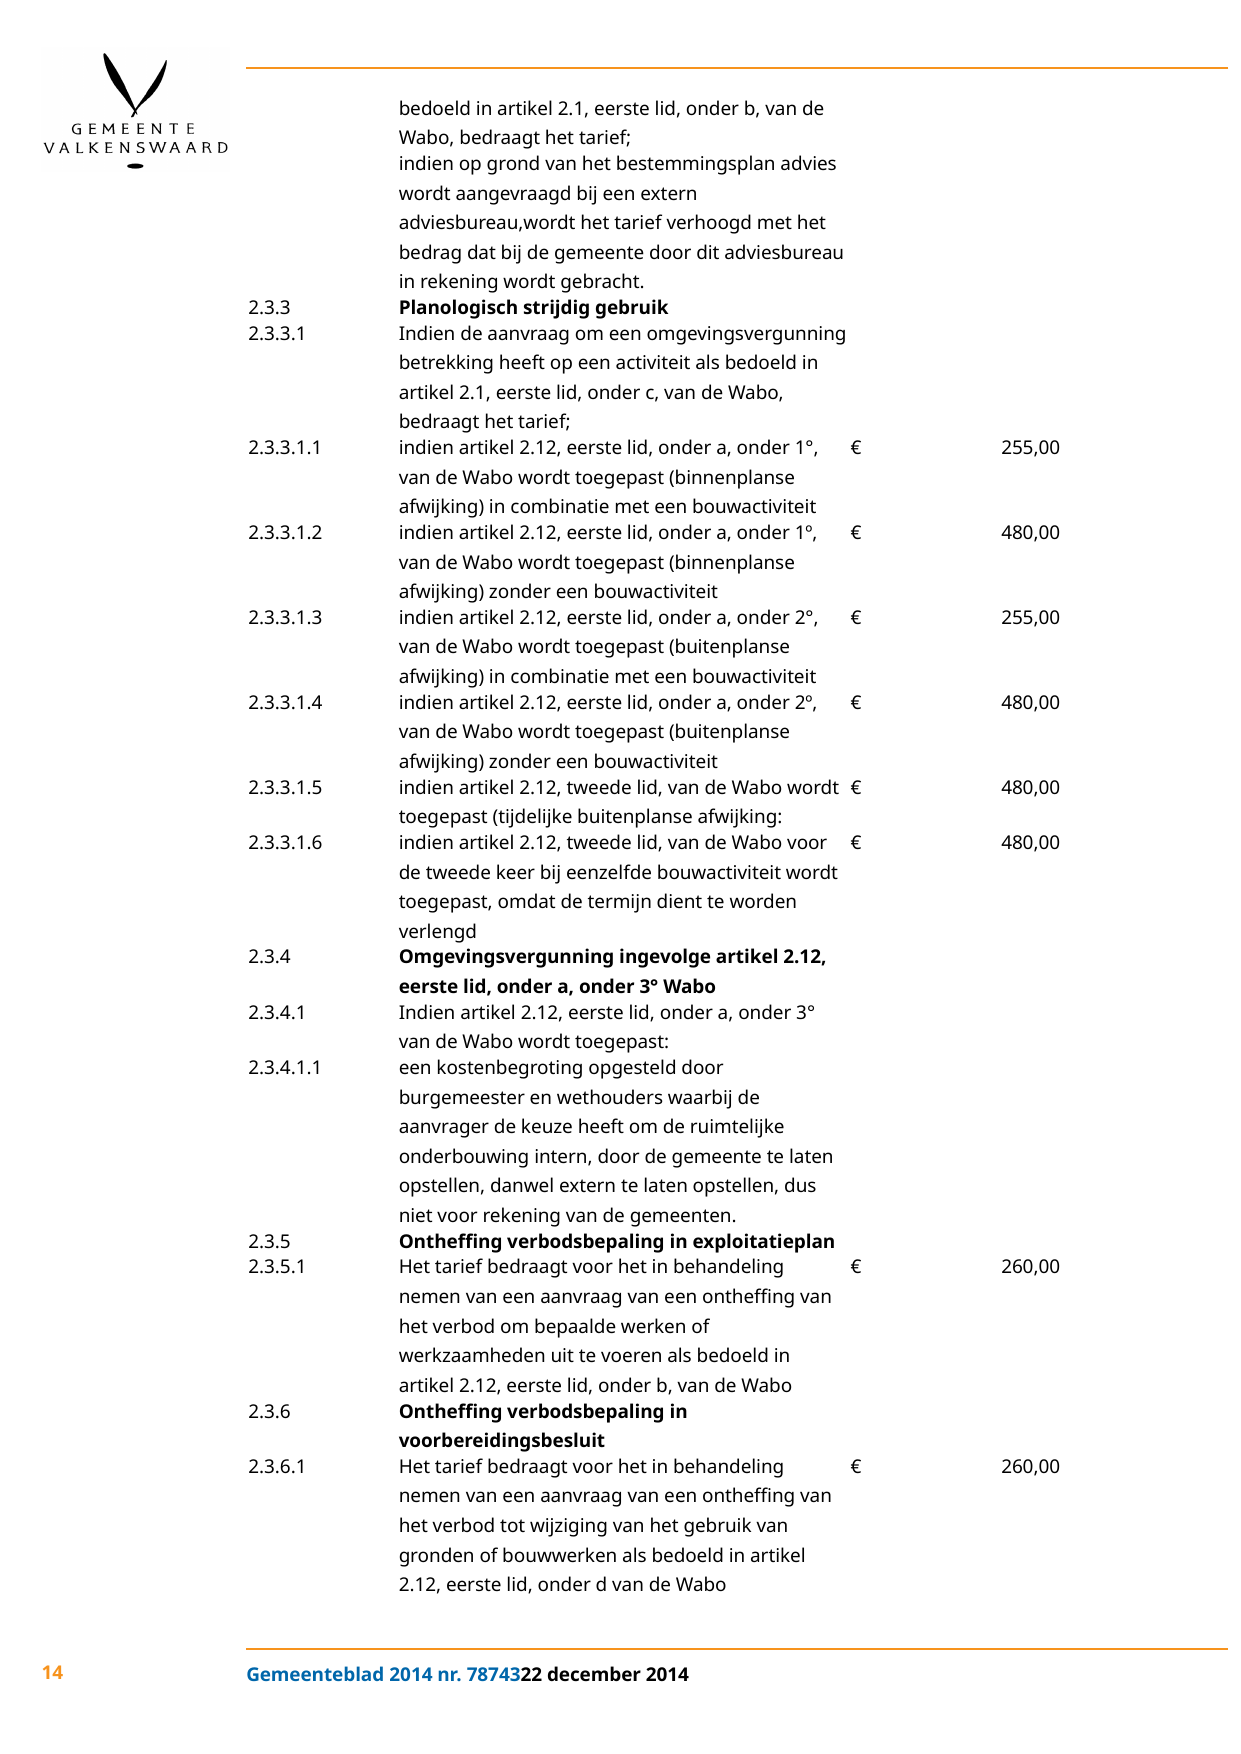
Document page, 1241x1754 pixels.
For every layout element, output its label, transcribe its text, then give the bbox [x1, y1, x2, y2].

table_cell [850, 150, 1001, 294]
table_cell [850, 95, 1001, 150]
table_cell [1001, 320, 1152, 434]
table_cell Ontheffing verbodsbepaling in exploitatieplan [399, 1228, 850, 1254]
table_cell 255,00 [1001, 434, 1152, 519]
table_cell [850, 294, 1001, 320]
table_cell Het tarief bedraagt voor het in behandeling nemen van een aanvraag van een ontheffing van het verbod tot wijziging van het gebruik van gronden of bouwwerken als bedoeld in artikel 2.12, eerste lid, onder d van de Wabo [399, 1453, 850, 1597]
table_cell 2.3.3.1.2 [248, 519, 398, 604]
table_cell 2.3.3.1.5 [248, 774, 398, 829]
table_cell € [850, 1254, 1001, 1398]
table_cell [850, 999, 1001, 1054]
table_cell 2.3.5.1 [248, 1254, 398, 1398]
picture [41, 47, 231, 172]
table_cell [1001, 150, 1152, 294]
table_cell 2.3.3 [248, 294, 398, 320]
table_cell € [850, 829, 1001, 944]
table_cell indien artikel 2.12, eerste lid, onder a, onder 1º, van de Wabo wordt toegepast (binnenplanse afwijking) zonder een bouwactiviteit [399, 519, 850, 604]
table_cell [850, 944, 1001, 999]
table_cell [248, 95, 398, 150]
table_cell € [850, 689, 1001, 774]
table_cell 255,00 [1001, 604, 1152, 689]
table_cell 480,00 [1001, 829, 1152, 944]
table_cell 480,00 [1001, 519, 1152, 604]
table_cell [1001, 1398, 1152, 1453]
table_cell 2.3.3.1.1 [248, 434, 398, 519]
table_cell € [850, 1453, 1001, 1597]
table_cell 2.3.4.1 [248, 999, 398, 1054]
table_cell Ontheffing verbodsbepaling in voorbereidingsbesluit [399, 1398, 850, 1453]
table_cell € [850, 774, 1001, 829]
table_cell indien artikel 2.12, eerste lid, onder a, onder 2°, van de Wabo wordt toegepast (buitenplanse afwijking) in combinatie met een bouwactiviteit [399, 604, 850, 689]
table_cell [850, 1228, 1001, 1254]
table_cell indien artikel 2.12, tweede lid, van de Wabo wordt toegepast (tijdelijke buitenplanse afwijking: [399, 774, 850, 829]
table_cell Het tarief bedraagt voor het in behandeling nemen van een aanvraag van een ontheffing van het verbod om bepaalde werken of werkzaamheden uit te voeren als bedoeld in artikel 2.12, eerste lid, onder b, van de Wabo [399, 1254, 850, 1398]
table_cell 2.3.4.1.1 [248, 1054, 398, 1228]
table_cell [248, 150, 398, 294]
table_cell 2.3.3.1.4 [248, 689, 398, 774]
table_cell 2.3.3.1.6 [248, 829, 398, 944]
table_cell € [850, 604, 1001, 689]
table_cell 2.3.3.1.3 [248, 604, 398, 689]
table_cell [1001, 1054, 1152, 1228]
table_cell Indien artikel 2.12, eerste lid, onder a, onder 3° van de Wabo wordt toegepast: [399, 999, 850, 1054]
table_cell [1001, 999, 1152, 1054]
table_cell [1001, 294, 1152, 320]
table_cell 480,00 [1001, 689, 1152, 774]
table_cell 2.3.4 [248, 944, 398, 999]
table_cell Planologisch strijdig gebruik [399, 294, 850, 320]
table_cell indien artikel 2.12, eerste lid, onder a, onder 1°, van de Wabo wordt toegepast (binnenplanse afwijking) in combinatie met een bouwactiviteit [399, 434, 850, 519]
table_cell [1001, 1228, 1152, 1254]
table_cell indien artikel 2.12, tweede lid, van de Wabo voor de tweede keer bij eenzelfde bouwactiviteit wordt toegepast, omdat de termijn dient te worden verlengd [399, 829, 850, 944]
table_cell 2.3.3.1 [248, 320, 398, 434]
table_cell Indien de aanvraag om een omgevingsvergunning betrekking heeft op een activiteit als bedoeld in artikel 2.1, eerste lid, onder c, van de Wabo, bedraagt het tarief; [399, 320, 850, 434]
table_cell indien artikel 2.12, eerste lid, onder a, onder 2º, van de Wabo wordt toegepast (buitenplanse afwijking) zonder een bouwactiviteit [399, 689, 850, 774]
table_cell [850, 320, 1001, 434]
table_cell 2.3.5 [248, 1228, 398, 1254]
table_cell een kostenbegroting opgesteld door burgemeester en wethouders waarbij de aanvrager de keuze heeft om de ruimtelijke onderbouwing intern, door de gemeente te laten opstellen, danwel extern te laten opstellen, dus niet voor rekening van de gemeenten. [399, 1054, 850, 1228]
table_cell bedoeld in artikel 2.1, eerste lid, onder b, van de Wabo, bedraagt het tarief; [399, 95, 850, 150]
table_cell 2.3.6 [248, 1398, 398, 1453]
table_cell € [850, 434, 1001, 519]
table_cell Omgevingsvergunning ingevolge artikel 2.12, eerste lid, onder a, onder 3° Wabo [399, 944, 850, 999]
table_cell indien op grond van het bestemmingsplan advies wordt aangevraagd bij een extern adviesbureau,wordt het tarief verhoogd met het bedrag dat bij de gemeente door dit adviesbureau in rekening wordt gebracht. [399, 150, 850, 294]
table_cell 260,00 [1001, 1453, 1152, 1597]
table_cell [850, 1398, 1001, 1453]
table_cell 2.3.6.1 [248, 1453, 398, 1597]
table_cell [1001, 944, 1152, 999]
table_cell 480,00 [1001, 774, 1152, 829]
table_cell [850, 1054, 1001, 1228]
table_cell € [850, 519, 1001, 604]
table_cell 260,00 [1001, 1254, 1152, 1398]
table_cell [1001, 95, 1152, 150]
